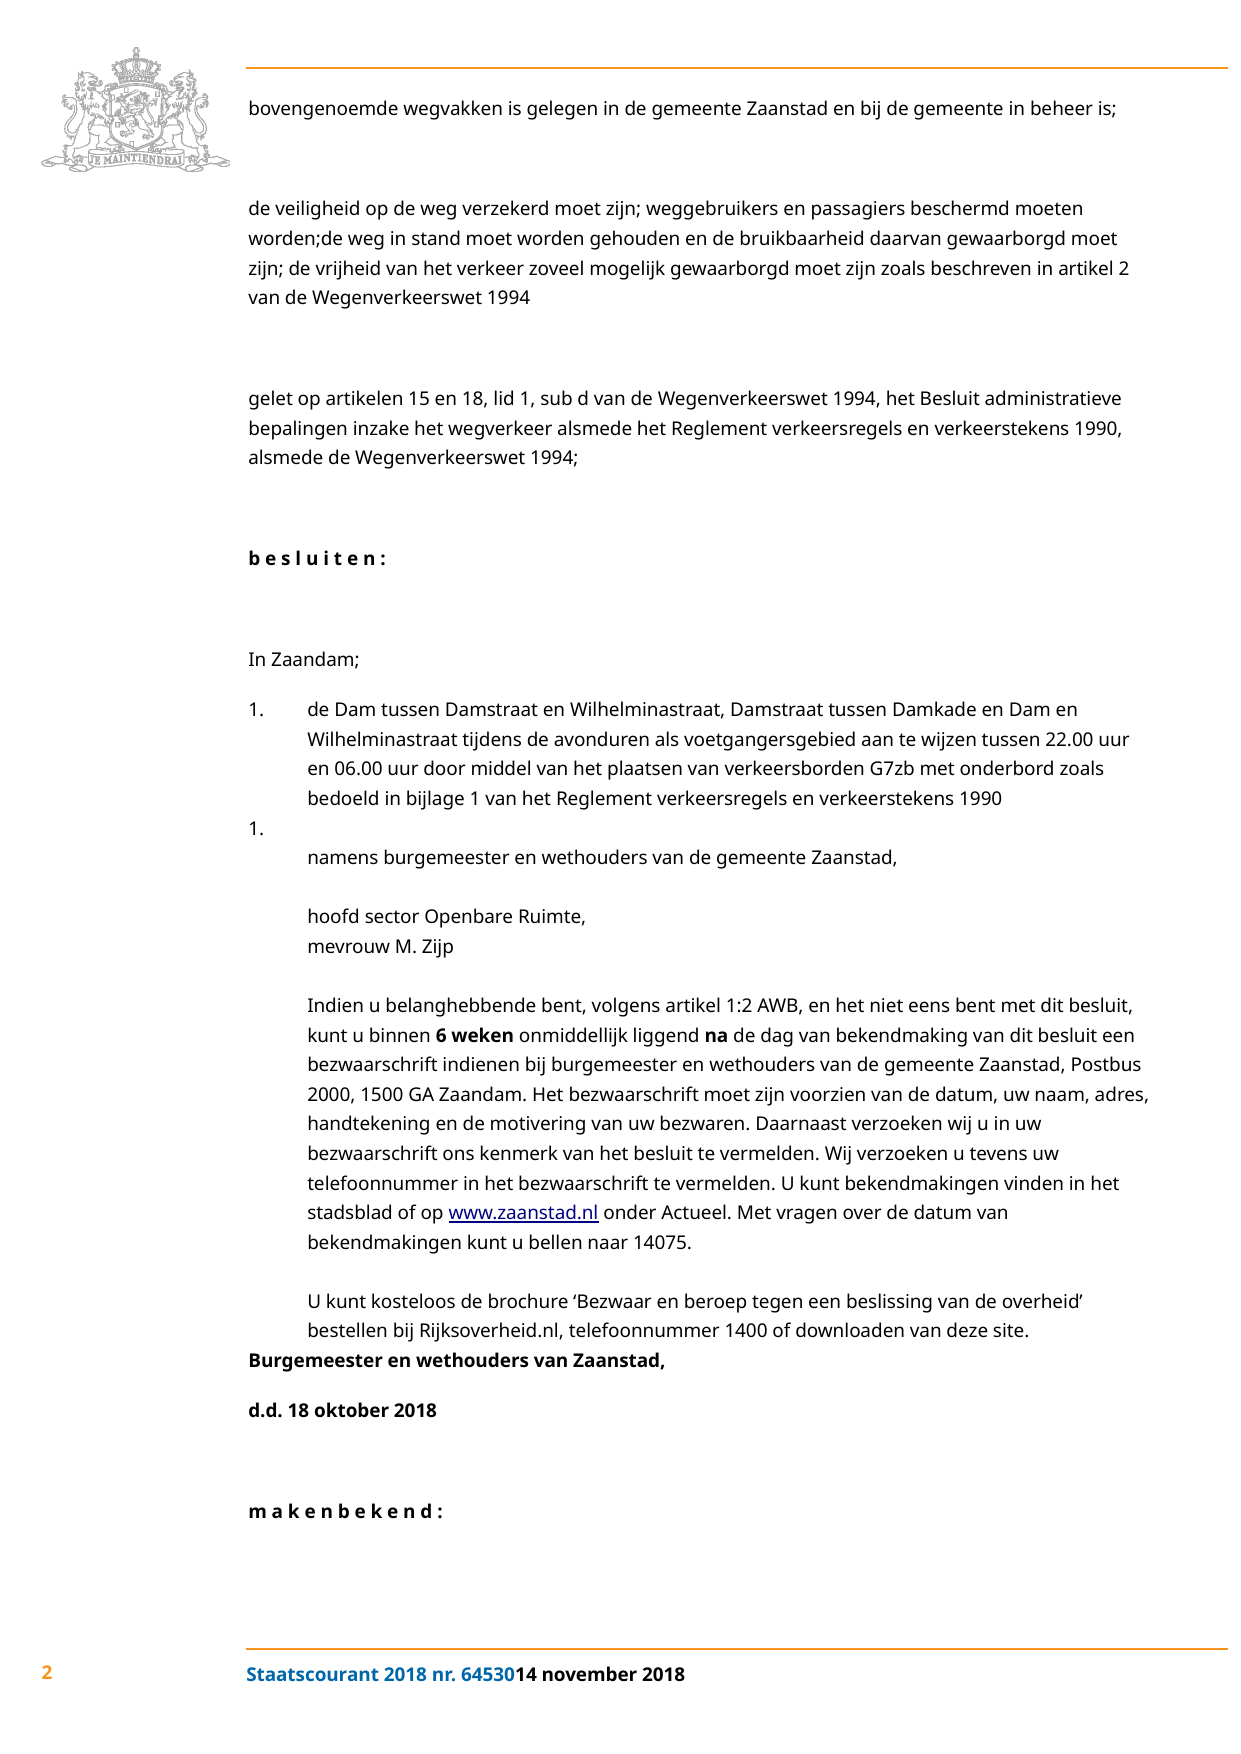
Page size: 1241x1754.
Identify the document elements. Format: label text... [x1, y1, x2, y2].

text Burgemeester en wethouders van Zaanstad, [248, 1347, 1152, 1373]
text In Zaandam; [248, 646, 1152, 672]
list namens burgemeester en wethouders van de gemeente Zaanstad, [248, 844, 1152, 870]
text m a k e n b e k e n d : [248, 1498, 1152, 1524]
text b e s l u i t e n : [248, 545, 1152, 571]
list Indien u belanghebbende bent, volgens artikel 1:2 AWB, en het niet eens bent met dit besluit, kunt u binnen 6 weken onmiddellijk liggend na de dag van bekendmaking van dit besluit een bezwaarschrift indienen bij burgemeester en wethouders van de gemeente Zaanstad, Postbus 2000, 1500 GA Zaandam. Het bezwaarschrift moet zijn voorzien van de datum, uw naam, adres, handtekening en de motivering van uw bezwaren. Daarnaast verzoeken wij u in uw bezwaarschrift ons kenmerk van het besluit te vermelden. Wij verzoeken u tevens uw telefoonnummer in het bezwaarschrift te vermelden. U kunt bekendmakingen vinden in het stadsblad of op www.zaanstad.nl onder Actueel. Met vragen over de datum van bekendmakingen kunt u bellen naar 14075. [248, 992, 1152, 1255]
text gelet op artikelen 15 en 18, lid 1, sub d van de Wegenverkeerswet 1994, het Besluit administratieve bepalingen inzake het wegverkeer alsmede het Reglement verkeersregels en verkeerstekens 1990, alsmede de Wegenverkeerswet 1994; [248, 385, 1152, 470]
text bovengenoemde wegvakken is gelegen in de gemeente Zaanstad en bij de gemeente in beheer is; [248, 95, 1152, 121]
list de Dam tussen Damstraat en Wilhelminastraat, Damstraat tussen Damkade en Dam en Wilhelminastraat tijdens de avonduren als voetgangersgebied aan te wijzen tussen 22.00 uur en 06.00 uur door middel van het plaatsen van verkeersborden G7zb met onderbord zoals bedoeld in bijlage 1 van het Reglement verkeersregels en verkeerstekens 1990 [248, 696, 1152, 811]
text d.d. 18 oktober 2018 [248, 1398, 1152, 1423]
picture [41, 47, 231, 172]
list U kunt kosteloos de brochure ‘Bezwaar en beroep tegen een beslissing van de overheid’ bestellen bij Rijksoverheid.nl, telefoonnummer 1400 of downloaden van deze site. [248, 1288, 1152, 1343]
list hoofd sector Openbare Ruimte, [248, 903, 1152, 929]
text de veiligheid op de weg verzekerd moet zijn; weggebruikers en passagiers beschermd moeten worden;de weg in stand moet worden gehouden en de bruikbaarheid daarvan gewaarborgd moet zijn; de vrijheid van het verkeer zoveel mogelijk gewaarborgd moet zijn zoals beschreven in artikel 2 van de Wegenverkeerswet 1994 [248, 196, 1152, 310]
list mevrouw M. Zijp [248, 933, 1152, 959]
